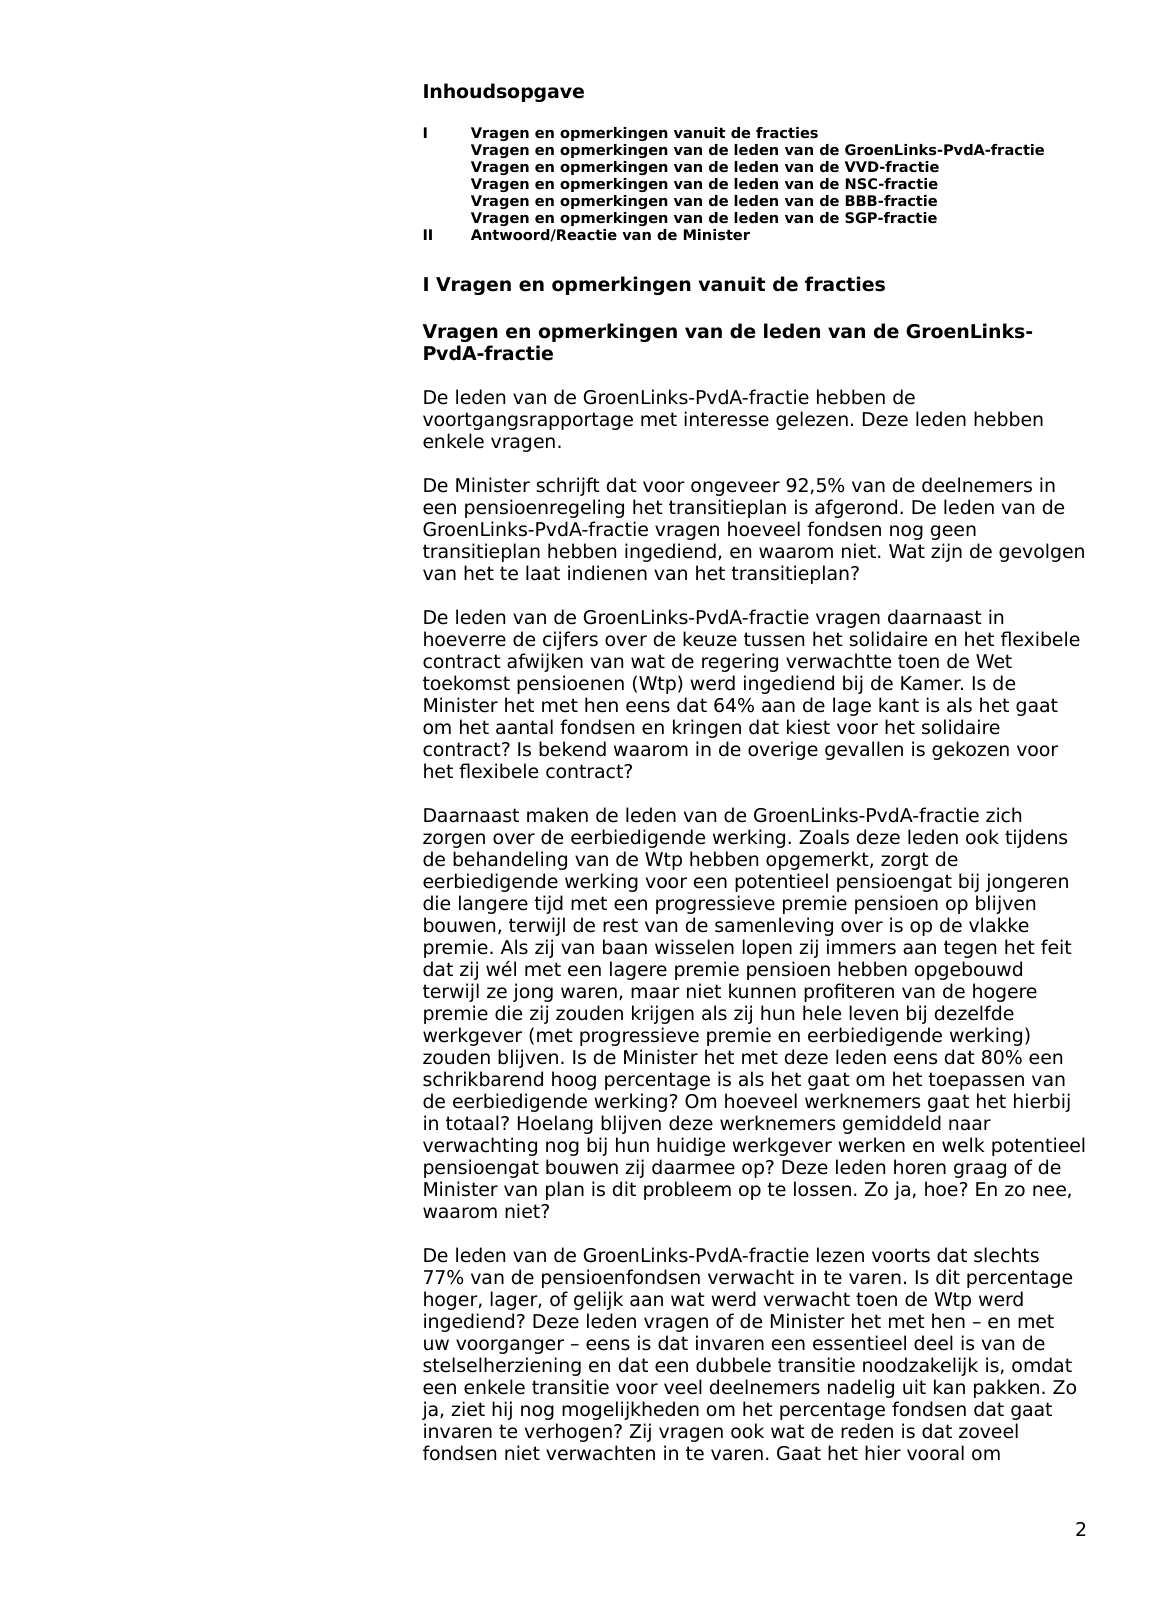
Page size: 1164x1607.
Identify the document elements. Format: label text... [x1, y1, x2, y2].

table_cell [422, 159, 465, 176]
table_cell Vragen en opmerkingen van de leden van de NSC-fractie [465, 176, 1087, 193]
text Daarnaast maken de leden van de GroenLinks-PvdA-fractie zich zorgen over de eerbiedigende werking. Zoals deze leden ook tijdens de behandeling van de Wtp hebben opgemerkt, zorgt de eerbiedigende werking voor een potentieel pensioengat bij jongeren die langere tijd met een progressieve premie pensioen op blijven bouwen, terwijl de rest van de samenleving over is op de vlakke premie. Als zij van baan wisselen lopen zij immers aan tegen het feit dat zij wél met een lagere premie pensioen hebben opgebouwd terwijl ze jong waren, maar niet kunnen profiteren van de hogere premie die zij zouden krijgen als zij hun hele leven bij dezelfde werkgever (met progressieve premie en eerbiedigende werking) zouden blijven. Is de Minister het met deze leden eens dat 80% een schrikbarend hoog percentage is als het gaat om het toepassen van de eerbiedigende werking? Om hoeveel werknemers gaat het hierbij in totaal? Hoelang blijven deze werknemers gemiddeld naar verwachting nog bij hun huidige werkgever werken en welk potentieel pensioengat bouwen zij daarmee op? Deze leden horen graag of de Minister van plan is dit probleem op te lossen. Zo ja, hoe? En zo nee, waarom niet? [422, 805, 1087, 1223]
table_cell [422, 176, 465, 193]
text De leden van de GroenLinks-PvdA-fractie hebben de voortgangsrapportage met interesse gelezen. Deze leden hebben enkele vragen. [422, 387, 1087, 453]
table_cell [422, 210, 465, 227]
subtitle Vragen en opmerkingen van de leden van de GroenLinks-PvdA-fractie [422, 321, 1087, 365]
table_header I [422, 125, 465, 142]
table_cell II [422, 227, 465, 244]
table_cell [422, 142, 465, 159]
table_cell Vragen en opmerkingen van de leden van de BBB-fractie [465, 193, 1087, 210]
table_cell Vragen en opmerkingen van de leden van de GroenLinks-PvdA-fractie [465, 142, 1087, 159]
text De Minister schrijft dat voor ongeveer 92,5% van de deelnemers in een pensioenregeling het transitieplan is afgerond. De leden van de GroenLinks-PvdA-fractie vragen hoeveel fondsen nog geen transitieplan hebben ingediend, en waarom niet. Wat zijn de gevolgen van het te laat indienen van het transitieplan? [422, 475, 1087, 585]
text De leden van de GroenLinks-PvdA-fractie vragen daarnaast in hoeverre de cijfers over de keuze tussen het solidaire en het flexibele contract afwijken van wat de regering verwachtte toen de Wet toekomst pensioenen (Wtp) werd ingediend bij de Kamer. Is de Minister het met hen eens dat 64% aan de lage kant is als het gaat om het aantal fondsen en kringen dat kiest voor het solidaire contract? Is bekend waarom in de overige gevallen is gekozen voor het flexibele contract? [422, 607, 1087, 783]
table_cell Vragen en opmerkingen van de leden van de SGP-fractie [465, 210, 1087, 227]
table_cell Vragen en opmerkingen van de leden van de VVD-fractie [465, 159, 1087, 176]
table_cell [422, 193, 465, 210]
text De leden van de GroenLinks-PvdA-fractie lezen voorts dat slechts 77% van de pensioenfondsen verwacht in te varen. Is dit percentage hoger, lager, of gelijk aan wat werd verwacht toen de Wtp werd ingediend? Deze leden vragen of de Minister het met hen – en met uw voorganger – eens is dat invaren een essentieel deel is van de stelselherziening en dat een dubbele transitie noodzakelijk is, omdat een enkele transitie voor veel deelnemers nadelig uit kan pakken. Zo ja, ziet hij nog mogelijkheden om het percentage fondsen dat gaat invaren te verhogen? Zij vragen ook wat de reden is dat zoveel fondsen niet verwachten in te varen. Gaat het hier vooral om [422, 1245, 1087, 1465]
subtitle I Vragen en opmerkingen vanuit de fracties [422, 274, 1087, 296]
table_cell Antwoord/Reactie van de Minister [465, 227, 1087, 244]
subtitle Inhoudsopgave [422, 81, 1087, 103]
table_header Vragen en opmerkingen vanuit de fracties [465, 125, 1087, 142]
